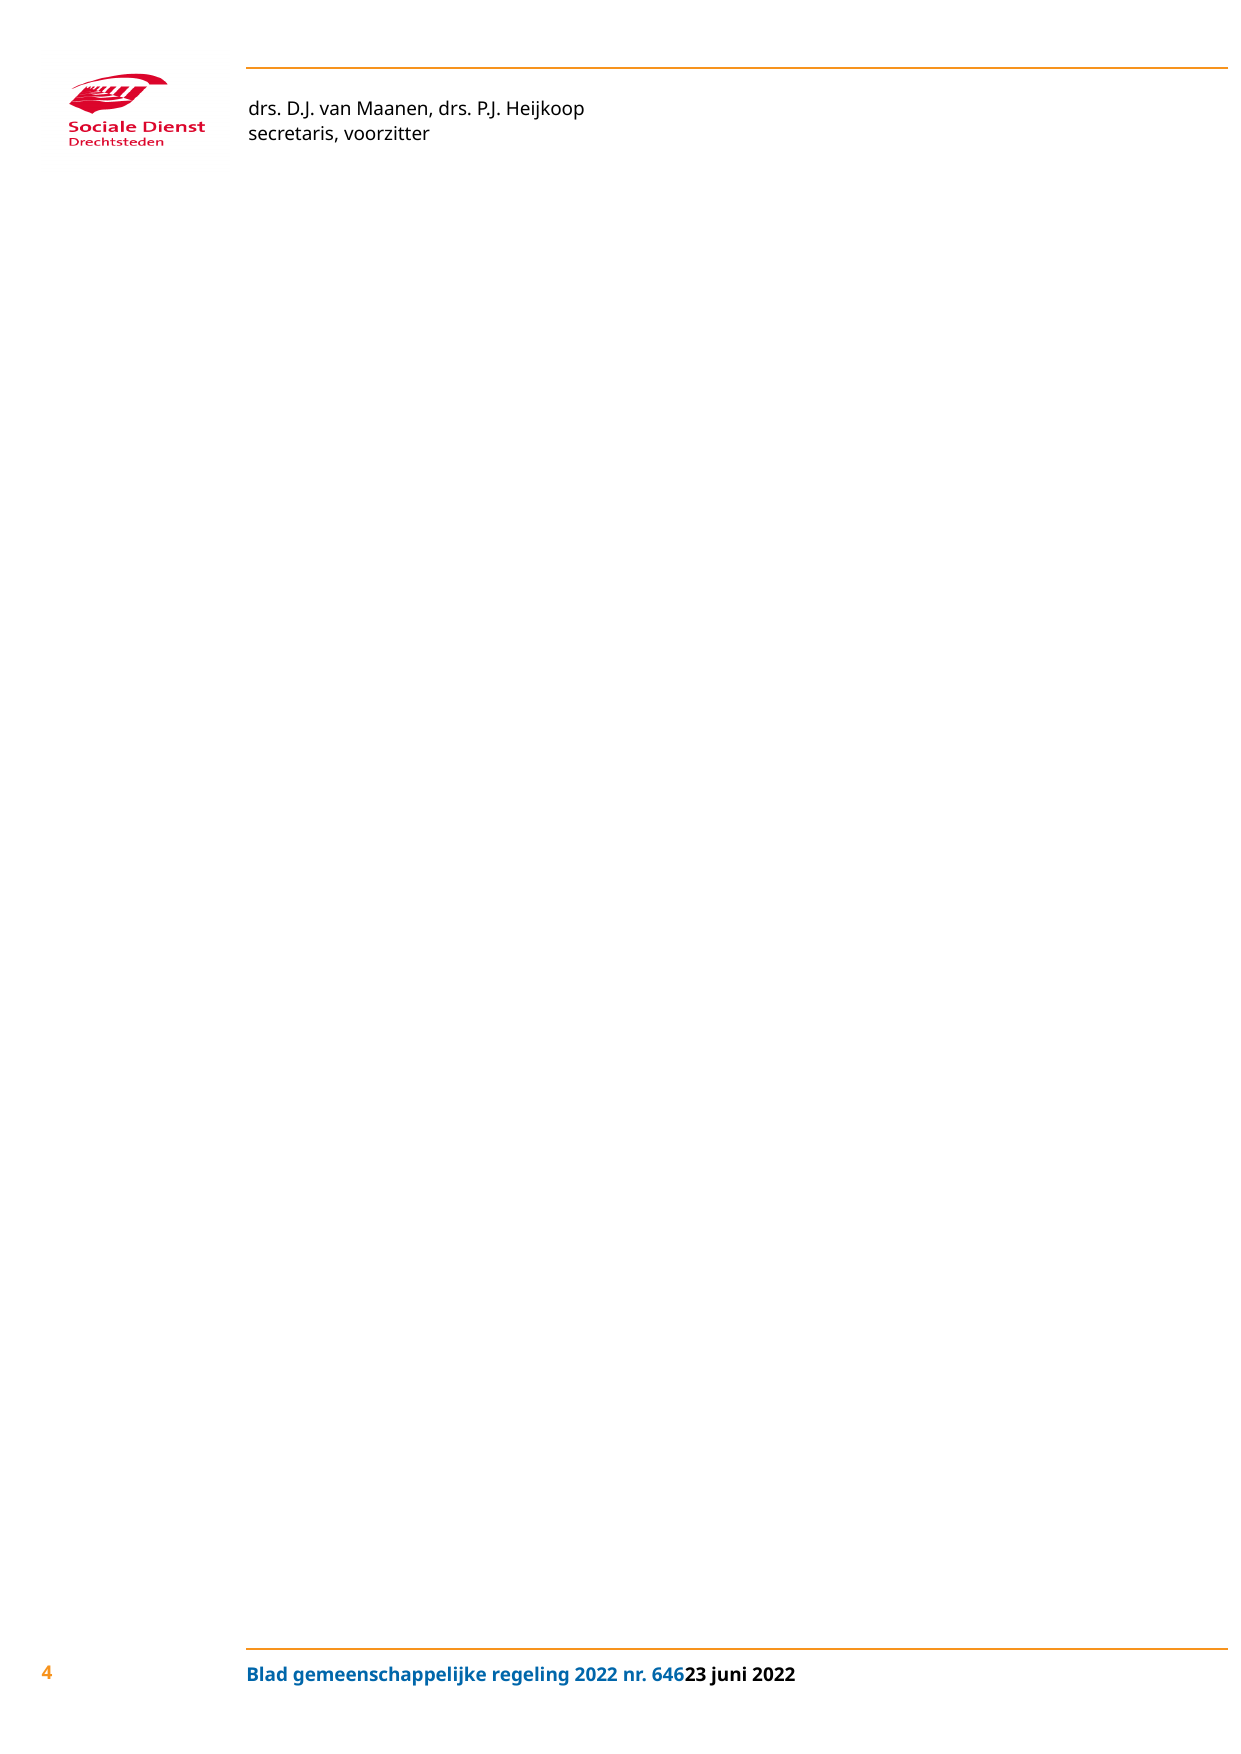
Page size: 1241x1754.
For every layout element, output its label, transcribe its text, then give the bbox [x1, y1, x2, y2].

text drs. D.J. van Maanen, drs. P.J. Heijkoop [248, 95, 1152, 121]
picture [41, 47, 231, 172]
text secretaris, voorzitter [248, 121, 1152, 146]
